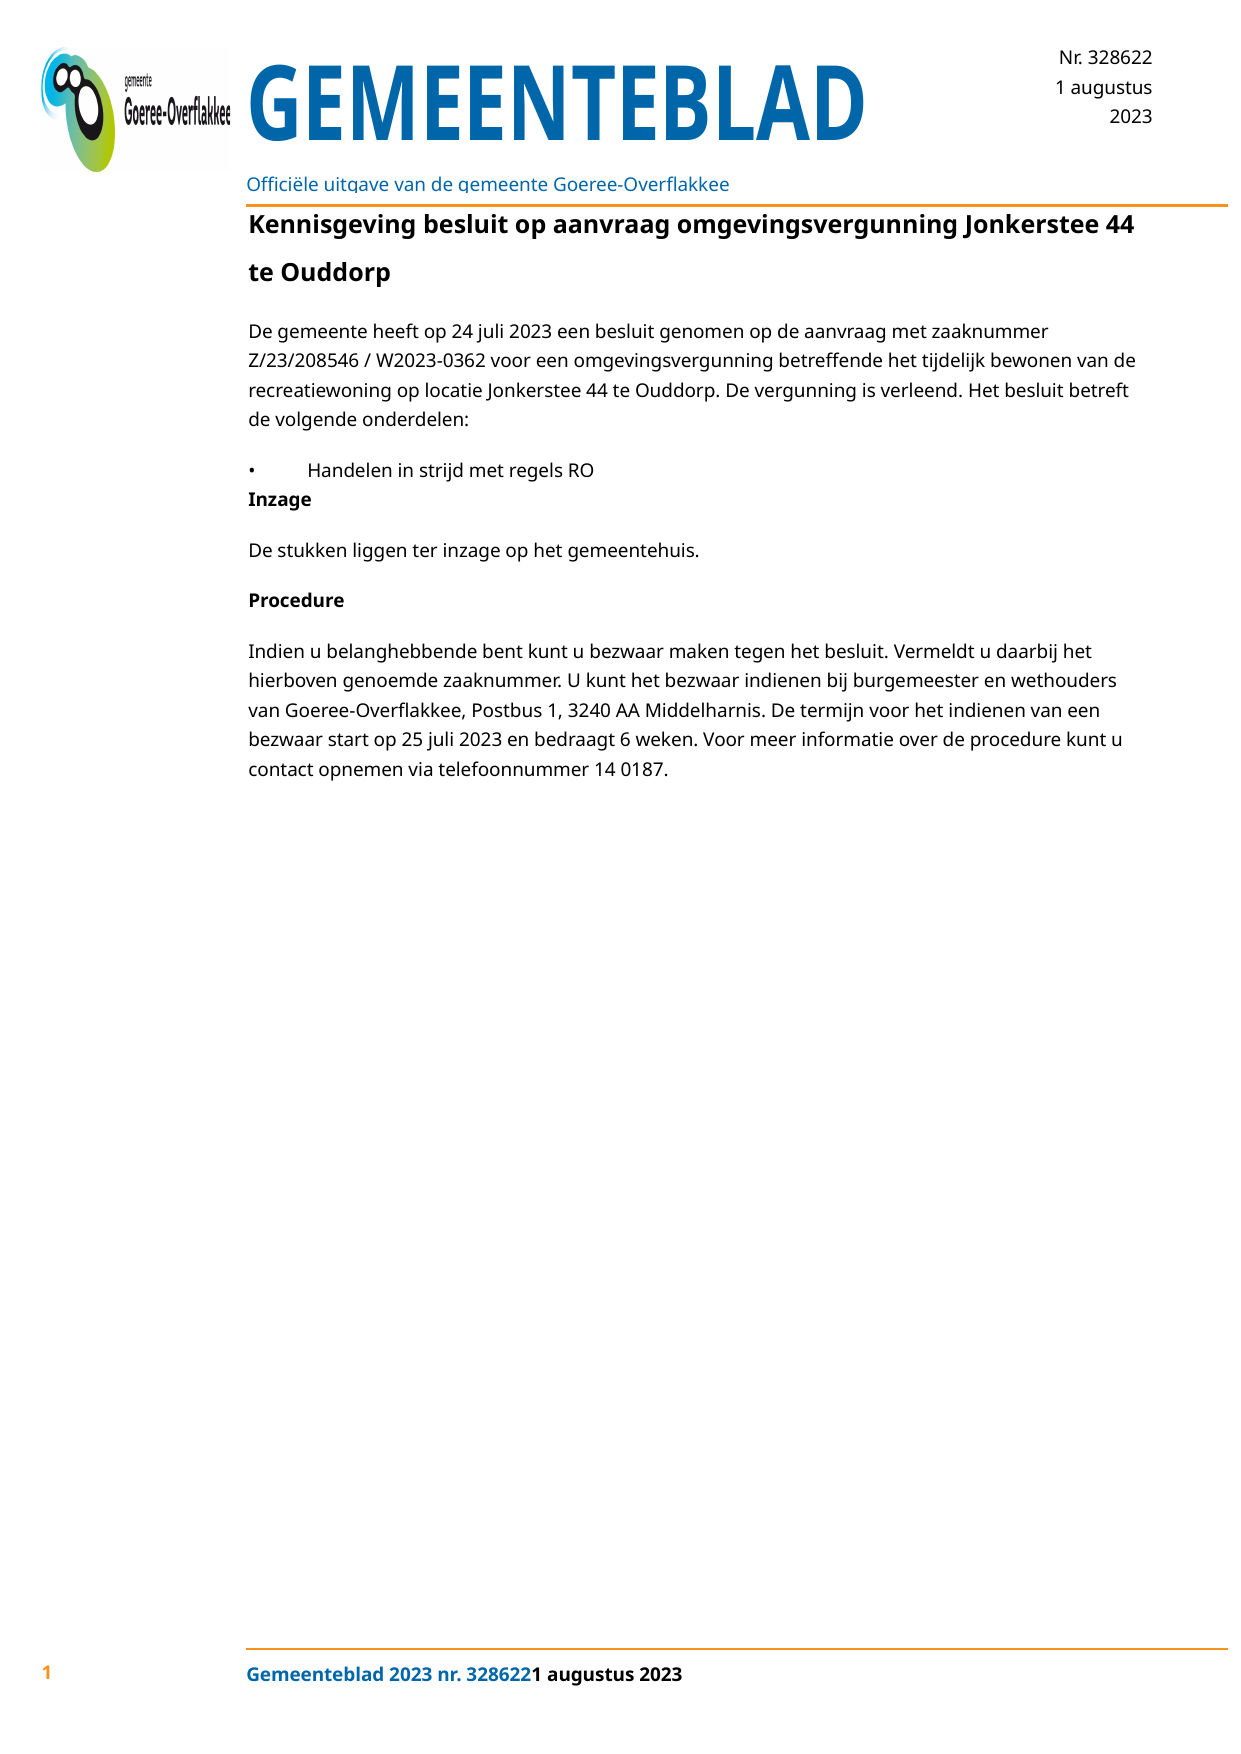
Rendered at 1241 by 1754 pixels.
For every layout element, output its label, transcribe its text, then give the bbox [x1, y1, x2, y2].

text Inzage [248, 487, 1152, 512]
text De gemeente heeft op 24 juli 2023 een besluit genomen op de aanvraag met zaaknummer Z/23/208546 / W2023-0362 voor een omgevingsvergunning betreffende het tijdelijk bewonen van de recreatiewoning op locatie Jonkerstee 44 te Ouddorp. De vergunning is verleend. Het besluit betreft de volgende onderdelen: [248, 318, 1152, 432]
picture [41, 47, 231, 172]
list Handelen in strijd met regels RO [248, 457, 1152, 483]
text Procedure [248, 587, 1152, 613]
text Indien u belanghebbende bent kunt u bezwaar maken tegen het besluit. Vermeldt u daarbij het hierboven genoemde zaaknummer. U kunt het bezwaar indienen bij burgemeester en wethouders van Goeree-Overflakkee, Postbus 1, 3240 AA Middelharnis. De termijn voor het indienen van een bezwaar start op 25 juli 2023 en bedraagt 6 weken. Voor meer informatie over de procedure kunt u contact opnemen via telefoonnummer 14 0187. [248, 638, 1152, 782]
text De stukken liggen ter inzage op het gemeentehuis. [248, 537, 1152, 563]
text Kennisgeving besluit op aanvraag omgevingsvergunning Jonkerstee 44 te Ouddorp [248, 207, 1152, 288]
